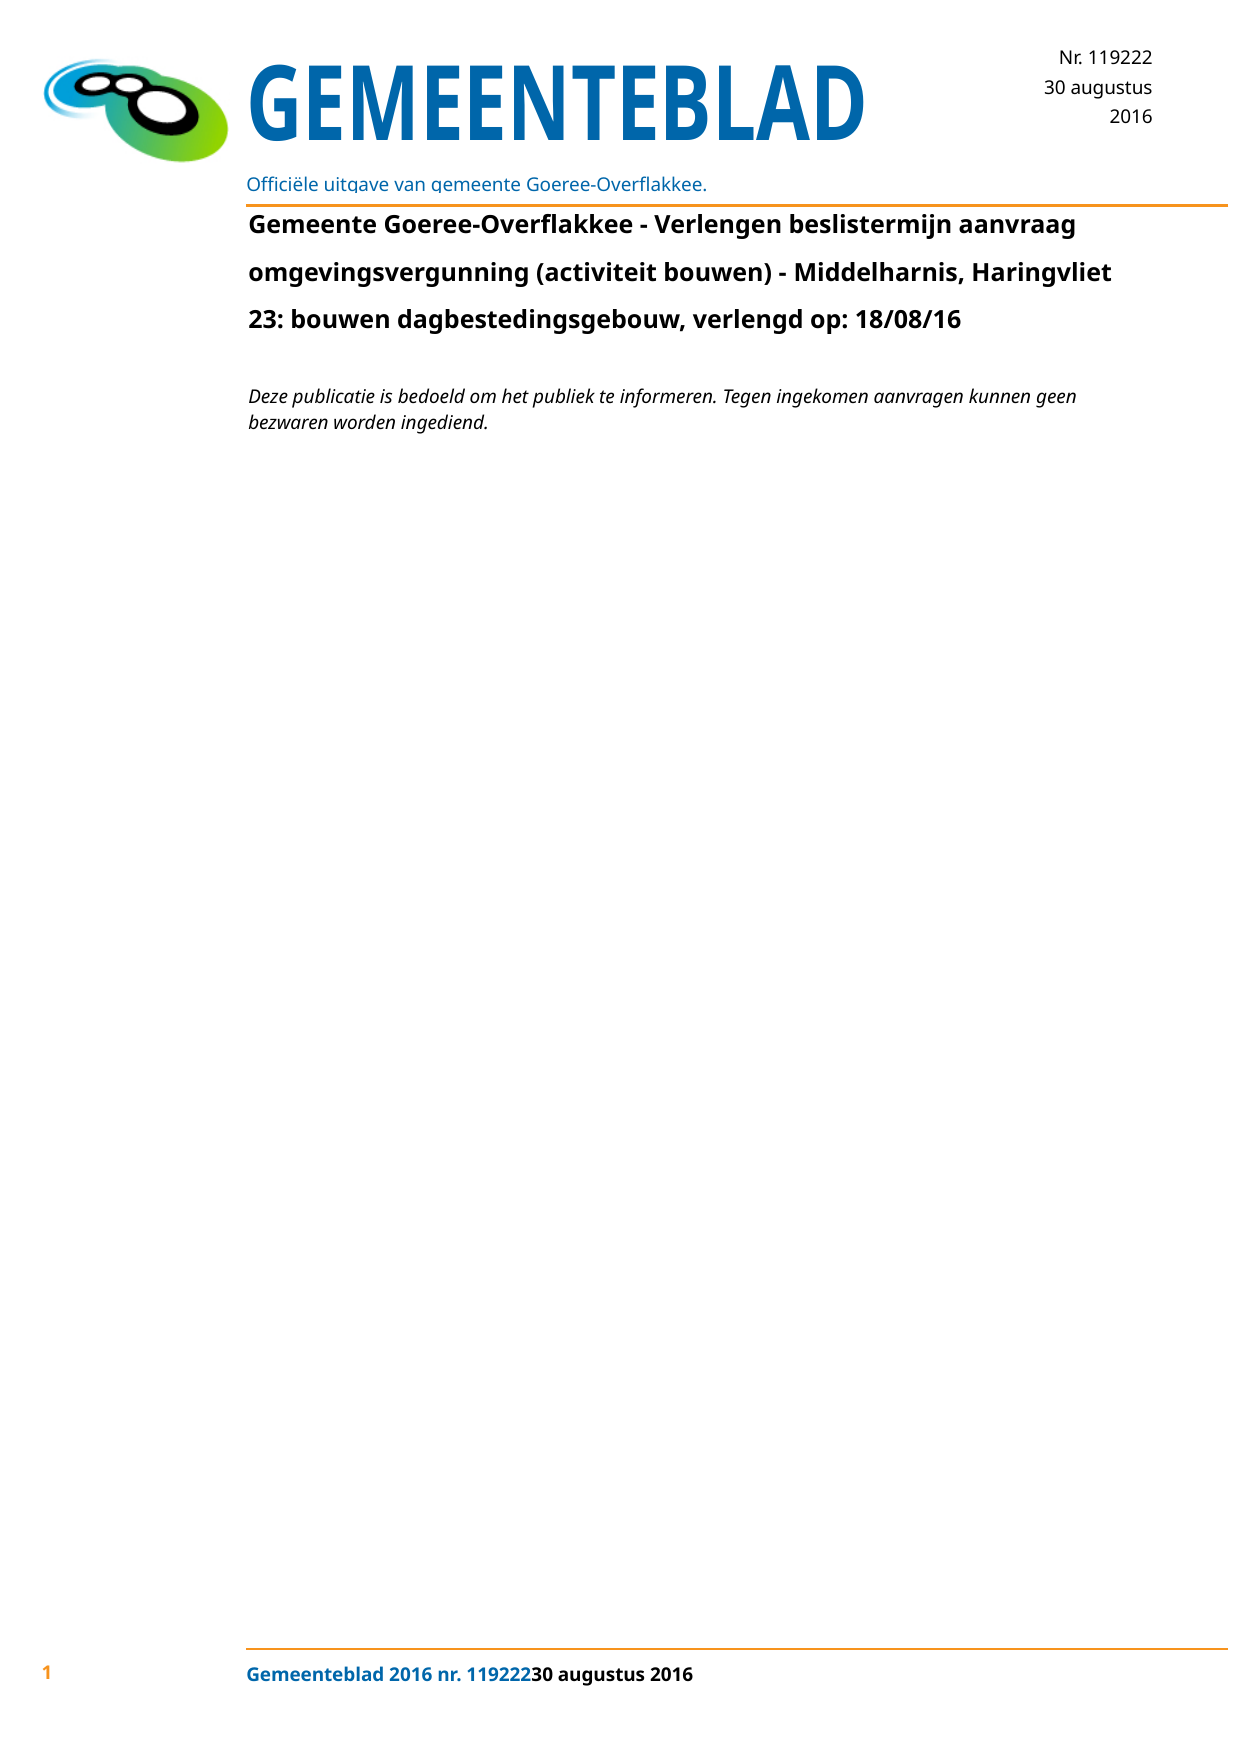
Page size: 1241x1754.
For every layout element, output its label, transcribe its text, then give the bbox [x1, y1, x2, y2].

text Gemeente Goeree-Overflakkee - Verlengen beslistermijn aanvraag omgevingsvergunning (activiteit bouwen) - Middelharnis, Haringvliet 23: bouwen dagbestedingsgebouw, verlengd op: 18/08/16 [248, 207, 1152, 336]
picture [41, 47, 231, 172]
text Deze publicatie is bedoeld om het publiek te informeren. Tegen ingekomen aanvragen kunnen geen bezwaren worden ingediend. [248, 384, 1152, 435]
